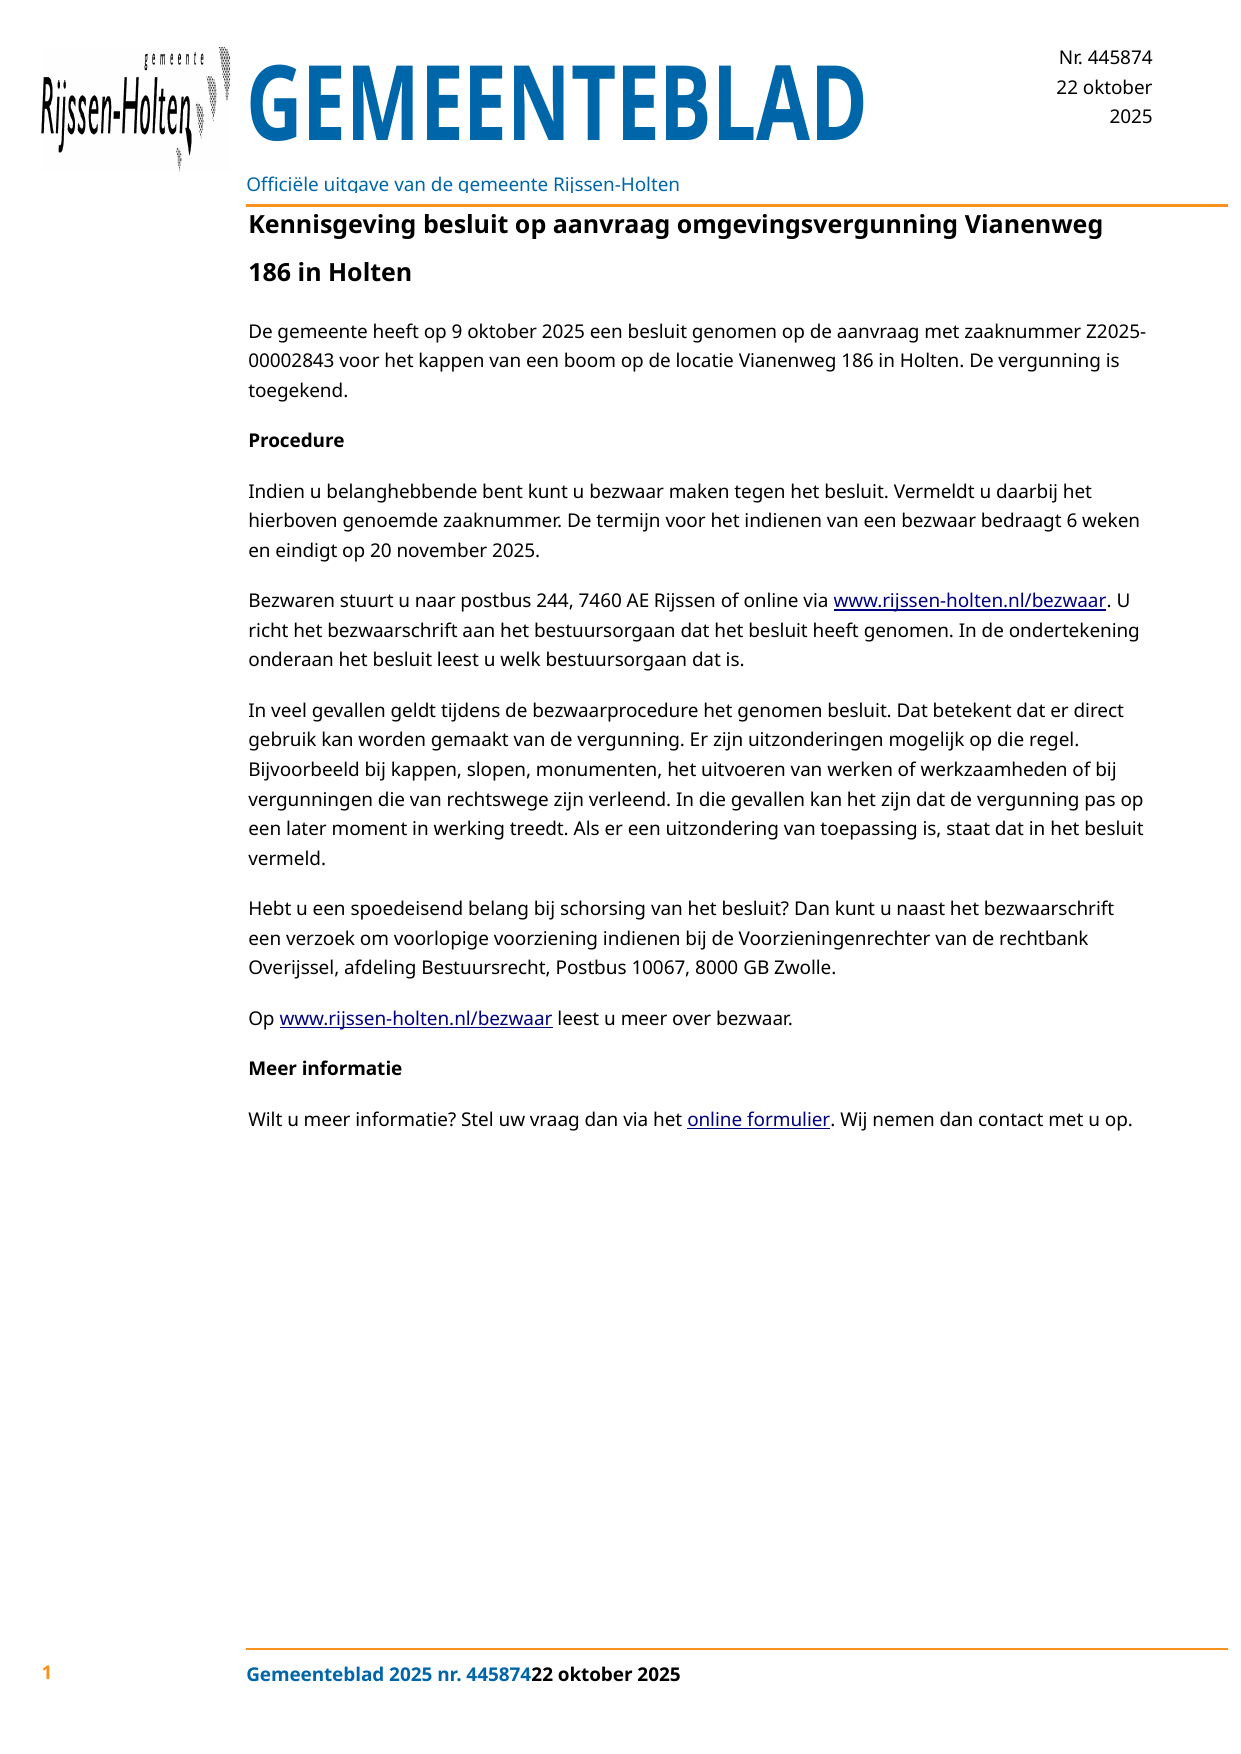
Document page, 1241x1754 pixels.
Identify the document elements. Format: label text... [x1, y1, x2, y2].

text Indien u belanghebbende bent kunt u bezwaar maken tegen het besluit. Vermeldt u daarbij het hierboven genoemde zaaknummer. De termijn voor het indienen van een bezwaar bedraagt 6 weken en eindigt op 20 november 2025. [248, 478, 1152, 563]
text Meer informatie [248, 1055, 1152, 1081]
text Wilt u meer informatie? Stel uw vraag dan via het online formulier. Wij nemen dan contact met u op. [248, 1106, 1152, 1132]
text Bezwaren stuurt u naar postbus 244, 7460 AE Rijssen of online via www.rijssen-holten.nl/bezwaar. U richt het bezwaarschrift aan het bestuursorgaan dat het besluit heeft genomen. In de ondertekening onderaan het besluit leest u welk bestuursorgaan dat is. [248, 587, 1152, 672]
text In veel gevallen geldt tijdens de bezwaarprocedure het genomen besluit. Dat betekent dat er direct gebruik kan worden gemaakt van de vergunning. Er zijn uitzonderingen mogelijk op die regel. Bijvoorbeeld bij kappen, slopen, monumenten, het uitvoeren van werken of werkzaamheden of bij vergunningen die van rechtswege zijn verleend. In die gevallen kan het zijn dat de vergunning pas op een later moment in werking treedt. Als er een uitzondering van toepassing is, staat dat in het besluit vermeld. [248, 697, 1152, 871]
text De gemeente heeft op 9 oktober 2025 een besluit genomen op de aanvraag met zaaknummer Z2025-00002843 voor het kappen van een boom op de locatie Vianenweg 186 in Holten. De vergunning is toegekend. [248, 318, 1152, 403]
text Kennisgeving besluit op aanvraag omgevingsvergunning Vianenweg 186 in Holten [248, 207, 1152, 288]
text Hebt u een spoedeisend belang bij schorsing van het besluit? Dan kunt u naast het bezwaarschrift een verzoek om voorlopige voorziening indienen bij de Voorzieningenrechter van de rechtbank Overijssel, afdeling Bestuursrecht, Postbus 10067, 8000 GB Zwolle. [248, 895, 1152, 980]
text Op www.rijssen-holten.nl/bezwaar leest u meer over bezwaar. [248, 1005, 1152, 1031]
text Procedure [248, 427, 1152, 453]
picture [41, 47, 231, 172]
